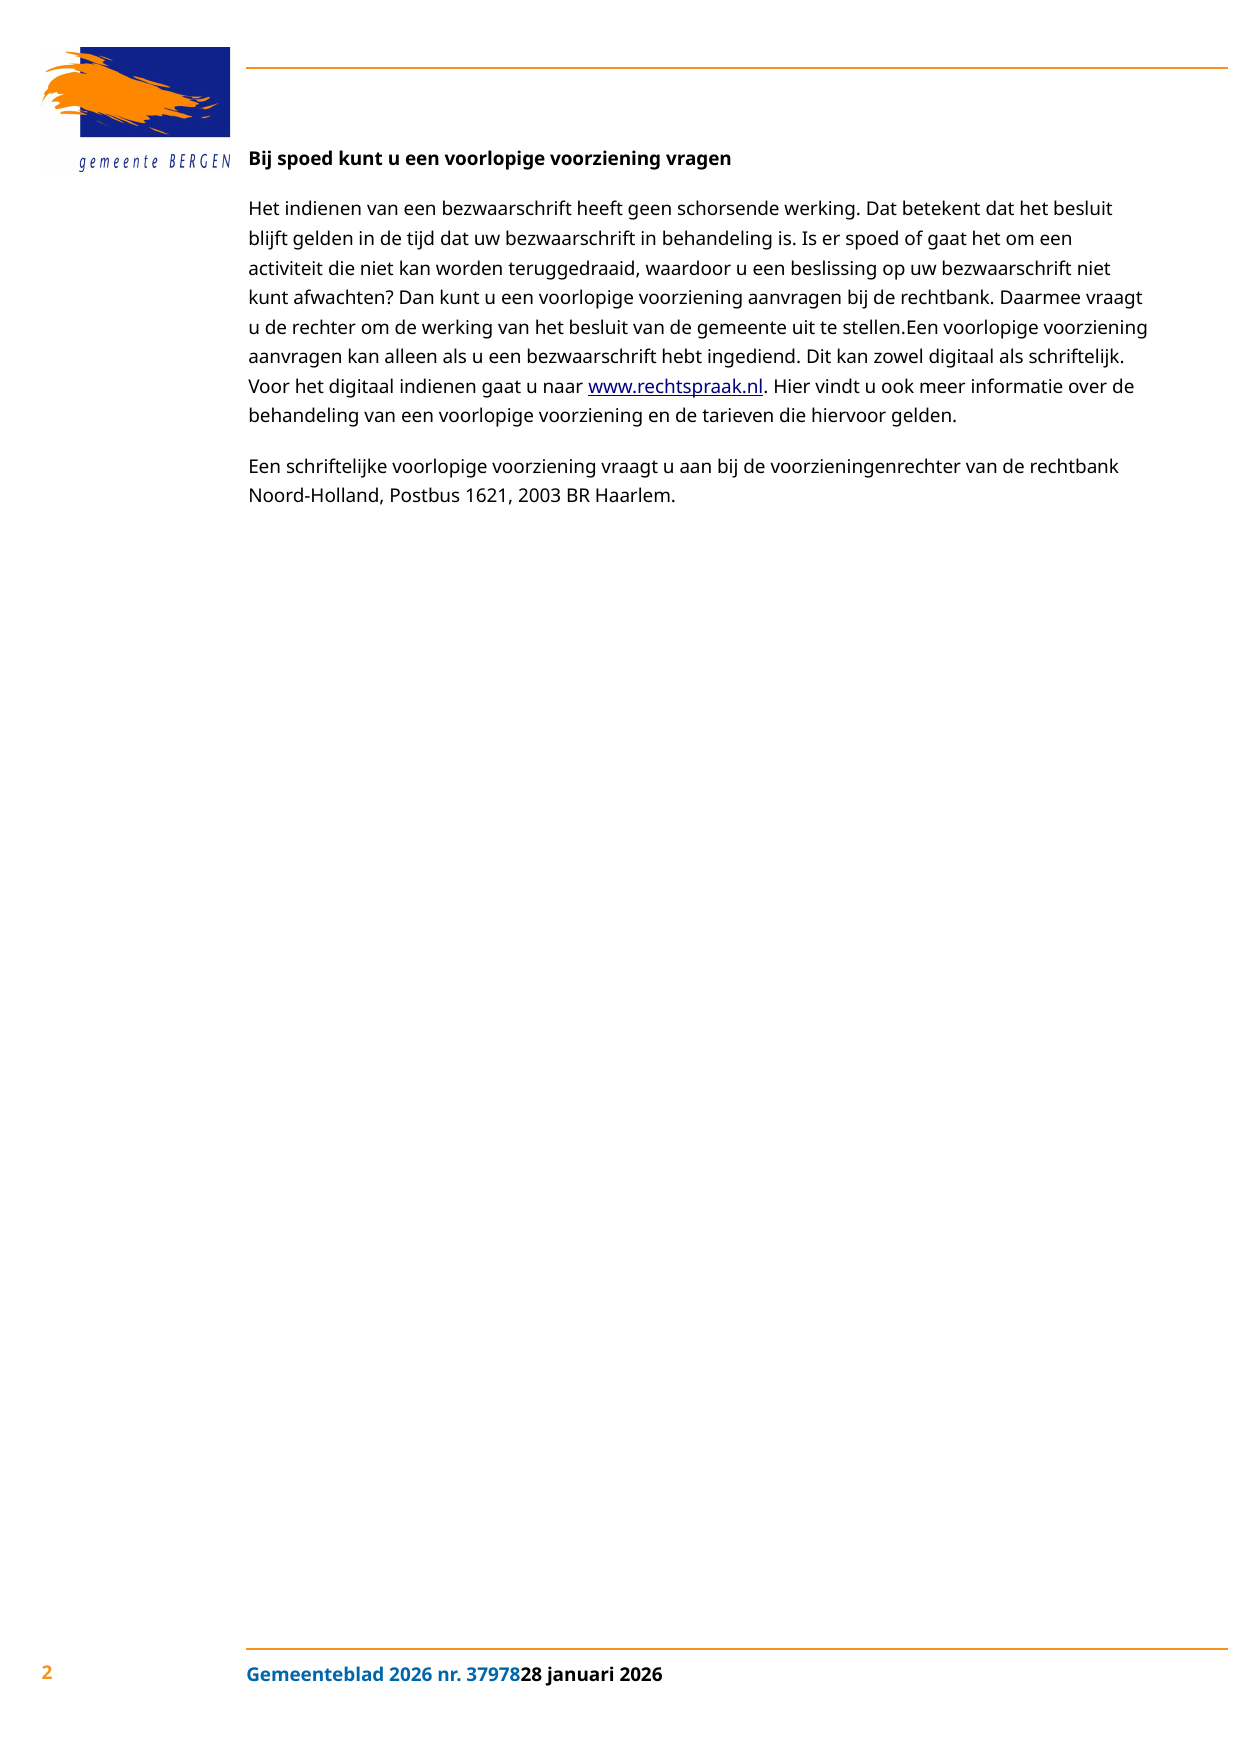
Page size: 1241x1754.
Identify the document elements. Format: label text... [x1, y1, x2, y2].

text Bij spoed kunt u een voorlopige voorziening vragen [248, 145, 1152, 171]
picture [41, 47, 231, 172]
text Het indienen van een bezwaarschrift heeft geen schorsende werking. Dat betekent dat het besluit blijft gelden in de tijd dat uw bezwaarschrift in behandeling is. Is er spoed of gaat het om een activiteit die niet kan worden teruggedraaid, waardoor u een beslissing op uw bezwaarschrift niet kunt afwachten? Dan kunt u een voorlopige voorziening aanvragen bij de rechtbank. Daarmee vraagt u de rechter om de werking van het besluit van de gemeente uit te stellen.Een voorlopige voorziening aanvragen kan alleen als u een bezwaarschrift hebt ingediend. Dit kan zowel digitaal als schriftelijk. Voor het digitaal indienen gaat u naar www.rechtspraak.nl. Hier vindt u ook meer informatie over de behandeling van een voorlopige voorziening en de tarieven die hiervoor gelden. [248, 196, 1152, 428]
text Een schriftelijke voorlopige voorziening vraagt u aan bij de voorzieningenrechter van de rechtbank Noord-Holland, Postbus 1621, 2003 BR Haarlem. [248, 453, 1152, 508]
